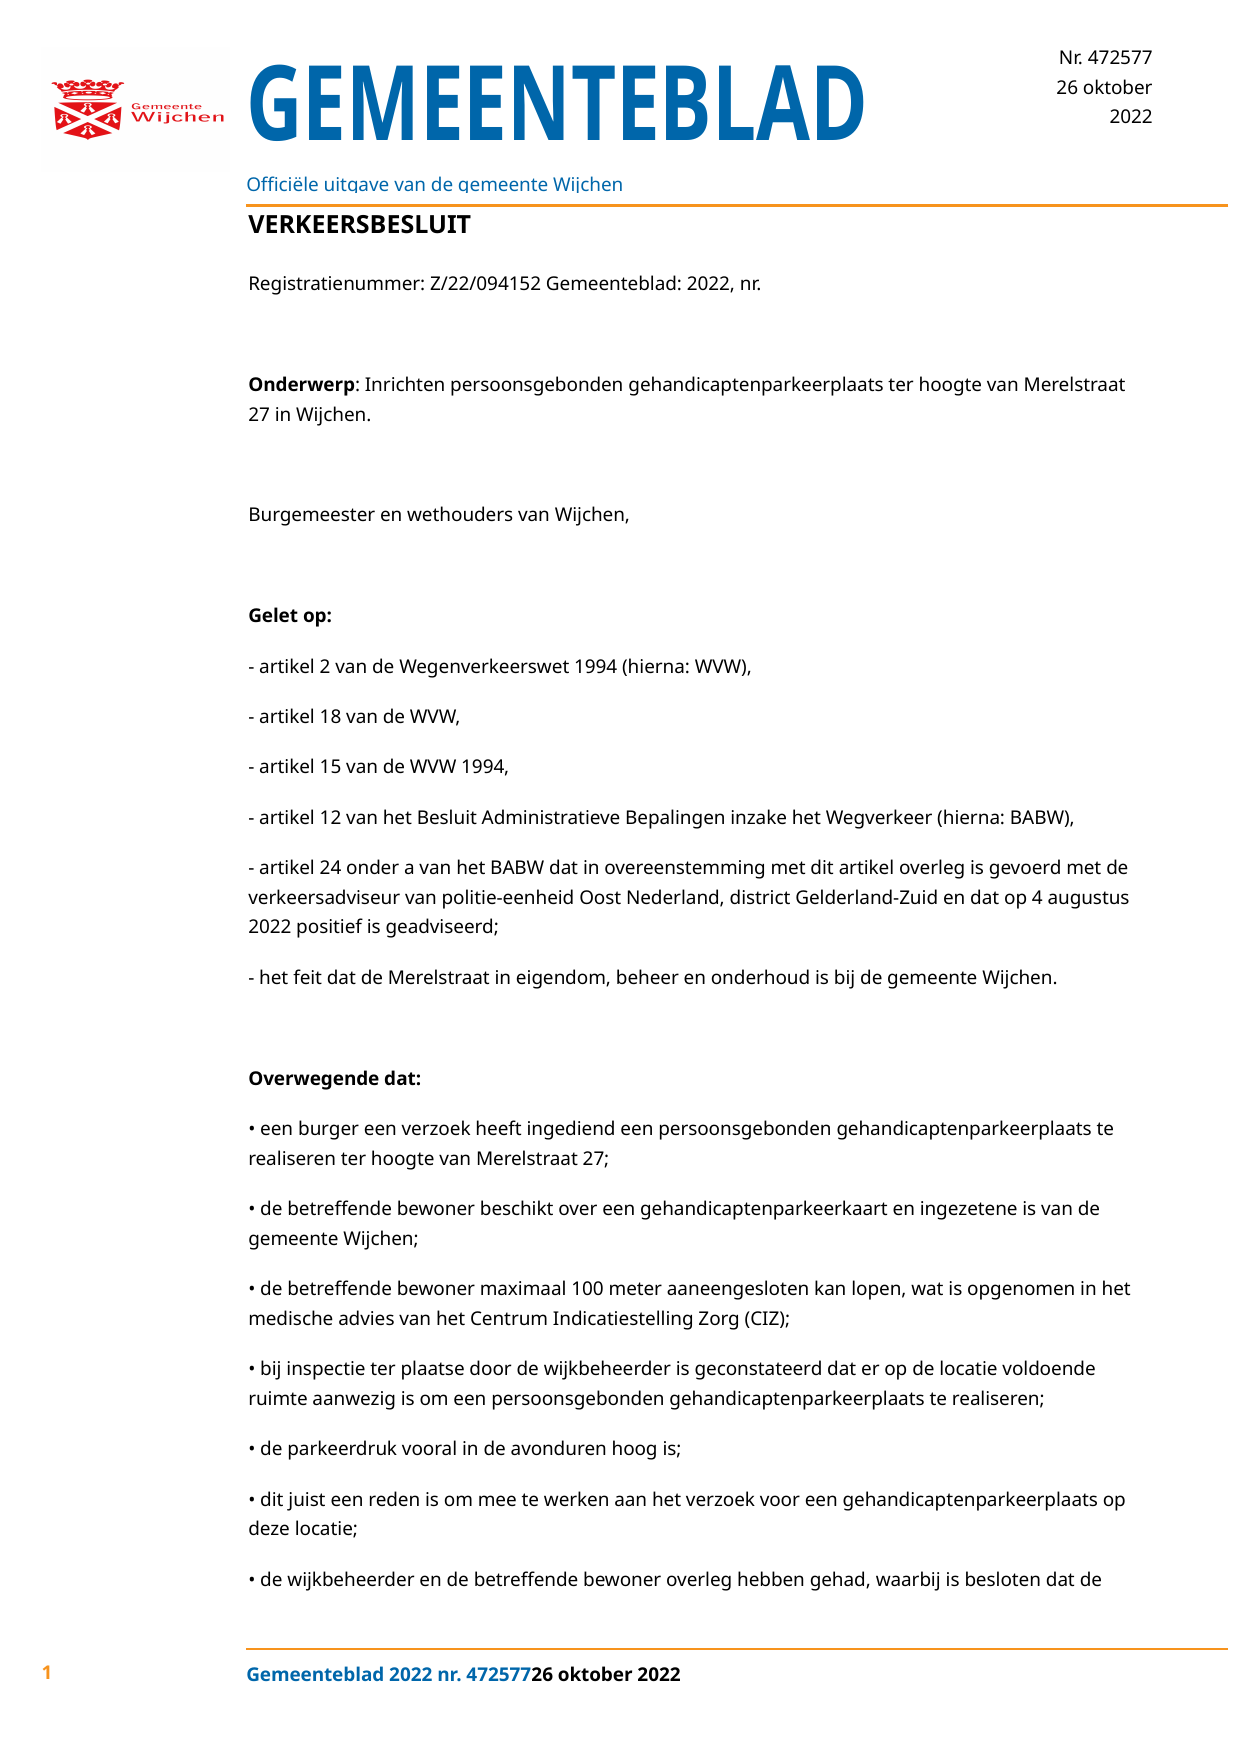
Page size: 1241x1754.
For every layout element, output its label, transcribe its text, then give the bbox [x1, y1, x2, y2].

text - artikel 24 onder a van het BABW dat in overeenstemming met dit artikel overleg is gevoerd met de verkeersadviseur van politie-eenheid Oost Nederland, district Gelderland-Zuid en dat op 4 augustus 2022 positief is geadviseerd; [248, 854, 1152, 939]
text Onderwerp: Inrichten persoonsgebonden gehandicaptenparkeerplaats ter hoogte van Merelstraat 27 in Wijchen. [248, 371, 1152, 426]
text Overwegende dat: [248, 1065, 1152, 1091]
text • een burger een verzoek heeft ingediend een persoonsgebonden gehandicaptenparkeerplaats te realiseren ter hoogte van Merelstraat 27; [248, 1115, 1152, 1171]
text Registratienummer: Z/22/094152 Gemeenteblad: 2022, nr. [248, 270, 1152, 296]
text • de betreffende bewoner maximaal 100 meter aaneengesloten kan lopen, wat is opgenomen in het medische advies van het Centrum Indicatiestelling Zorg (CIZ); [248, 1275, 1152, 1331]
text Burgemeester en wethouders van Wijchen, [248, 502, 1152, 527]
text • bij inspectie ter plaatse door de wijkbeheerder is geconstateerd dat er op de locatie voldoende ruimte aanwezig is om een persoonsgebonden gehandicaptenparkeerplaats te realiseren; [248, 1355, 1152, 1411]
text • de wijkbeheerder en de betreffende bewoner overleg hebben gehad, waarbij is besloten dat de [248, 1566, 1152, 1591]
text - artikel 2 van de Wegenverkeerswet 1994 (hierna: WVW), [248, 653, 1152, 678]
text - artikel 15 van de WVW 1994, [248, 754, 1152, 779]
text - artikel 18 van de WVW, [248, 703, 1152, 729]
text - artikel 12 van het Besluit Administratieve Bepalingen inzake het Wegverkeer (hierna: BABW), [248, 804, 1152, 830]
text VERKEERSBESLUIT [248, 207, 1152, 241]
text • de parkeerdruk vooral in de avonduren hoog is; [248, 1435, 1152, 1461]
picture [41, 47, 231, 172]
text • de betreffende bewoner beschikt over een gehandicaptenparkeerkaart en ingezetene is van de gemeente Wijchen; [248, 1195, 1152, 1251]
text • dit juist een reden is om mee te werken aan het verzoek voor een gehandicaptenparkeerplaats op deze locatie; [248, 1486, 1152, 1541]
text - het feit dat de Merelstraat in eigendom, beheer en onderhoud is bij de gemeente Wijchen. [248, 964, 1152, 990]
text Gelet op: [248, 602, 1152, 628]
